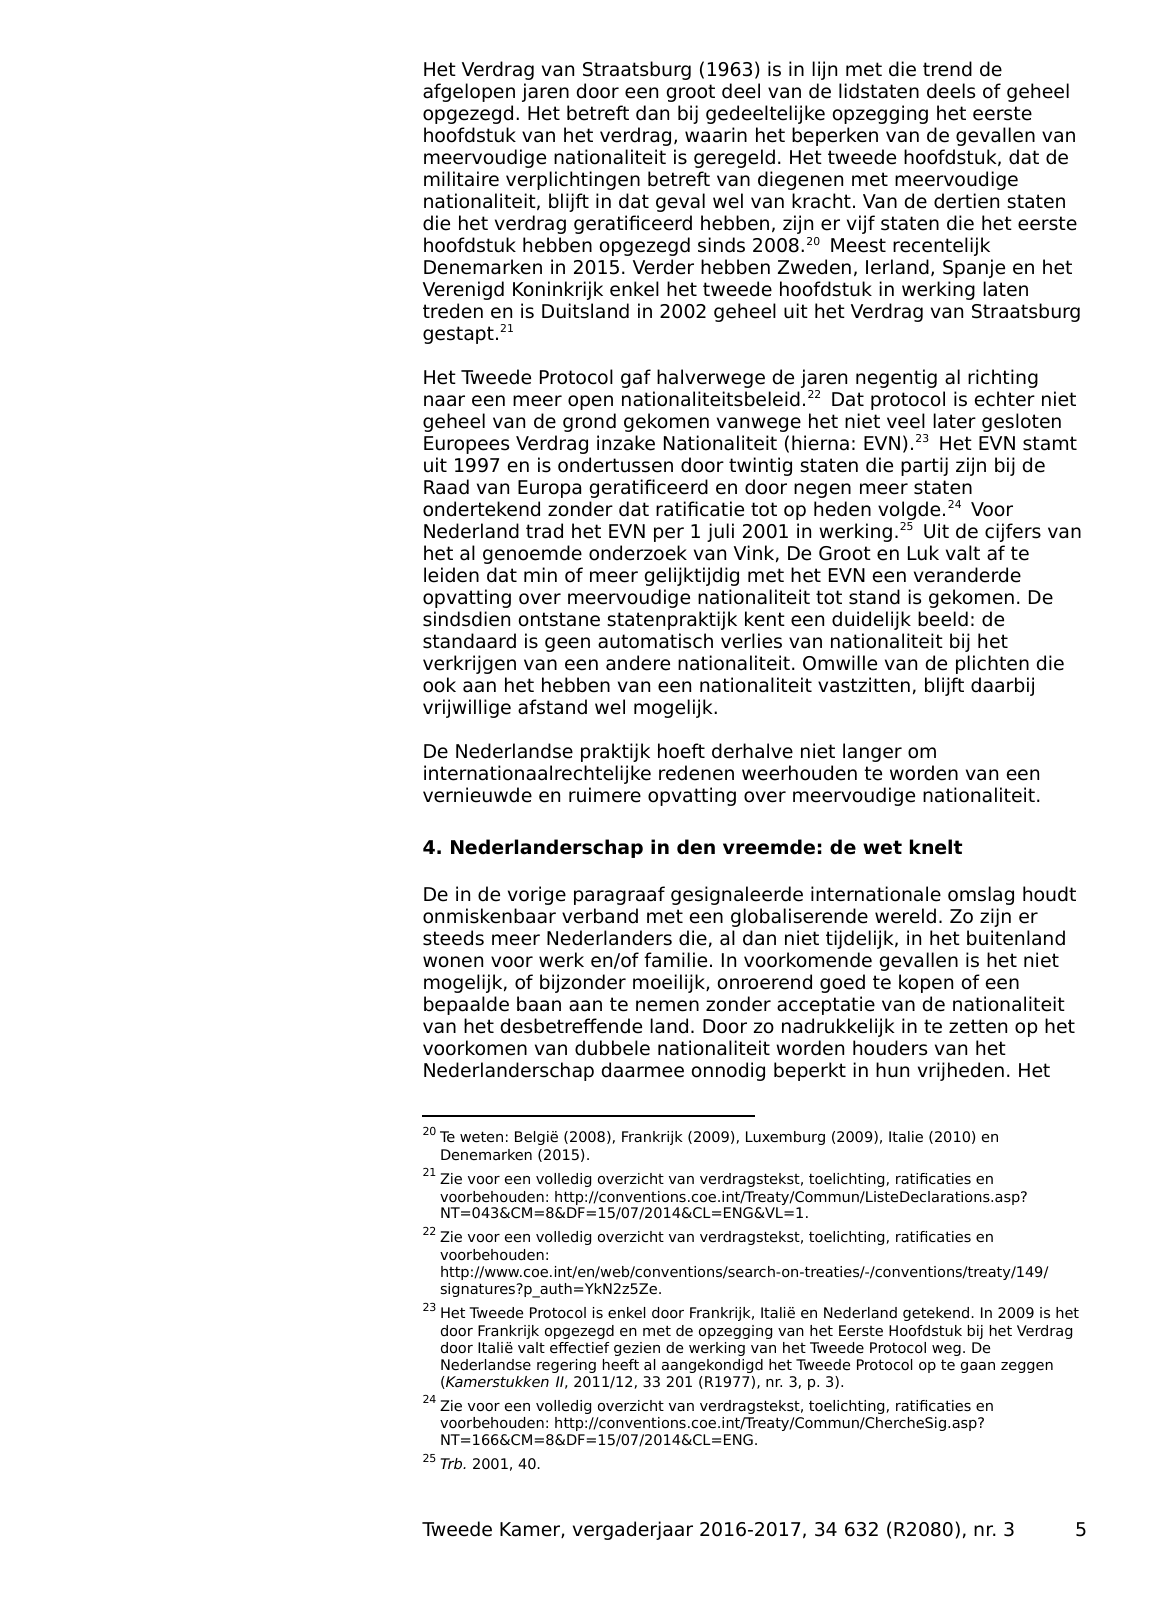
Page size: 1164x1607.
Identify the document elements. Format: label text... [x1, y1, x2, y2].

text Het Tweede Protocol is enkel door Frankrijk, Italië en Nederland getekend. In 2009 is het door Frankrijk opgezegd en met de opzegging van het Eerste Hoofdstuk bij het Verdrag door Italië valt effectief gezien de werking van het Tweede Protocol weg. De Nederlandse regering heeft al aangekondigd het Tweede Protocol op te gaan zeggen (Kamerstukken II, 2011/12, 33 201 (R1977), nr. 3, p. 3). [422, 1301, 1087, 1391]
text Zie voor een volledig overzicht van verdragstekst, toelichting, ratificaties en voorbehouden: http://conventions.coe.int/Treaty/Commun/ChercheSig.asp?NT=166&CM=8&DF=15/07/2014&CL=ENG. [422, 1393, 1087, 1449]
text Zie voor een volledig overzicht van verdragstekst, toelichting, ratificaties en voorbehouden: http://www.coe.int/en/web/conventions/search-on-treaties/-/conventions/treaty/149/signatures?p_auth=YkN2z5Ze. [422, 1225, 1087, 1298]
text Trb. 2001, 40. [422, 1452, 1087, 1474]
text Te weten: België (2008), Frankrijk (2009), Luxemburg (2009), Italie (2010) en Denemarken (2015). [422, 1125, 1087, 1164]
text Het Tweede Protocol gaf halverwege de jaren negentig al richting naar een meer open nationaliteitsbeleid. Dat protocol is echter niet geheel van de grond gekomen vanwege het niet veel later gesloten Europees Verdrag inzake Nationaliteit (hierna: EVN). Het EVN stamt uit 1997 en is ondertussen door twintig staten die partij zijn bij de Raad van Europa geratificeerd en door negen meer staten ondertekend zonder dat ratificatie tot op heden volgde. Voor Nederland trad het EVN per 1 juli 2001 in werking. Uit de cijfers van het al genoemde onderzoek van Vink, De Groot en Luk valt af te leiden dat min of meer gelijktijdig met het EVN een veranderde opvatting over meervoudige nationaliteit tot stand is gekomen. De sindsdien ontstane statenpraktijk kent een duidelijk beeld: de standaard is geen automatisch verlies van nationaliteit bij het verkrijgen van een andere nationaliteit. Omwille van de plichten die ook aan het hebben van een nationaliteit vastzitten, blijft daarbij vrijwillige afstand wel mogelijk. [422, 367, 1087, 719]
text De Nederlandse praktijk hoeft derhalve niet langer om internationaalrechtelijke redenen weerhouden te worden van een vernieuwde en ruimere opvatting over meervoudige nationaliteit. [422, 741, 1087, 807]
subtitle 4. Nederlanderschap in den vreemde: de wet knelt [422, 837, 1087, 859]
text De in de vorige paragraaf gesignaleerde internationale omslag houdt onmiskenbaar verband met een globaliserende wereld. Zo zijn er steeds meer Nederlanders die, al dan niet tijdelijk, in het buitenland wonen voor werk en/of familie. In voorkomende gevallen is het niet mogelijk, of bijzonder moeilijk, onroerend goed te kopen of een bepaalde baan aan te nemen zonder acceptatie van de nationaliteit van het desbetreffende land. Door zo nadrukkelijk in te zetten op het voorkomen van dubbele nationaliteit worden houders van het Nederlanderschap daarmee onnodig beperkt in hun vrijheden. Het [422, 884, 1087, 1082]
text Het Verdrag van Straatsburg (1963) is in lijn met die trend de afgelopen jaren door een groot deel van de lidstaten deels of geheel opgezegd. Het betreft dan bij gedeeltelijke opzegging het eerste hoofdstuk van het verdrag, waarin het beperken van de gevallen van meervoudige nationaliteit is geregeld. Het tweede hoofdstuk, dat de militaire verplichtingen betreft van diegenen met meervoudige nationaliteit, blijft in dat geval wel van kracht. Van de dertien staten die het verdrag geratificeerd hebben, zijn er vijf staten die het eerste hoofdstuk hebben opgezegd sinds 2008. Meest recentelijk Denemarken in 2015. Verder hebben Zweden, Ierland, Spanje en het Verenigd Koninkrijk enkel het tweede hoofdstuk in werking laten treden en is Duitsland in 2002 geheel uit het Verdrag van Straatsburg gestapt. [422, 59, 1087, 345]
text Zie voor een volledig overzicht van verdragstekst, toelichting, ratificaties en voorbehouden: http://conventions.coe.int/Treaty/Commun/ListeDeclarations.asp?NT=043&CM=8&DF=15/07/2014&CL=ENG&VL=1. [422, 1167, 1087, 1222]
